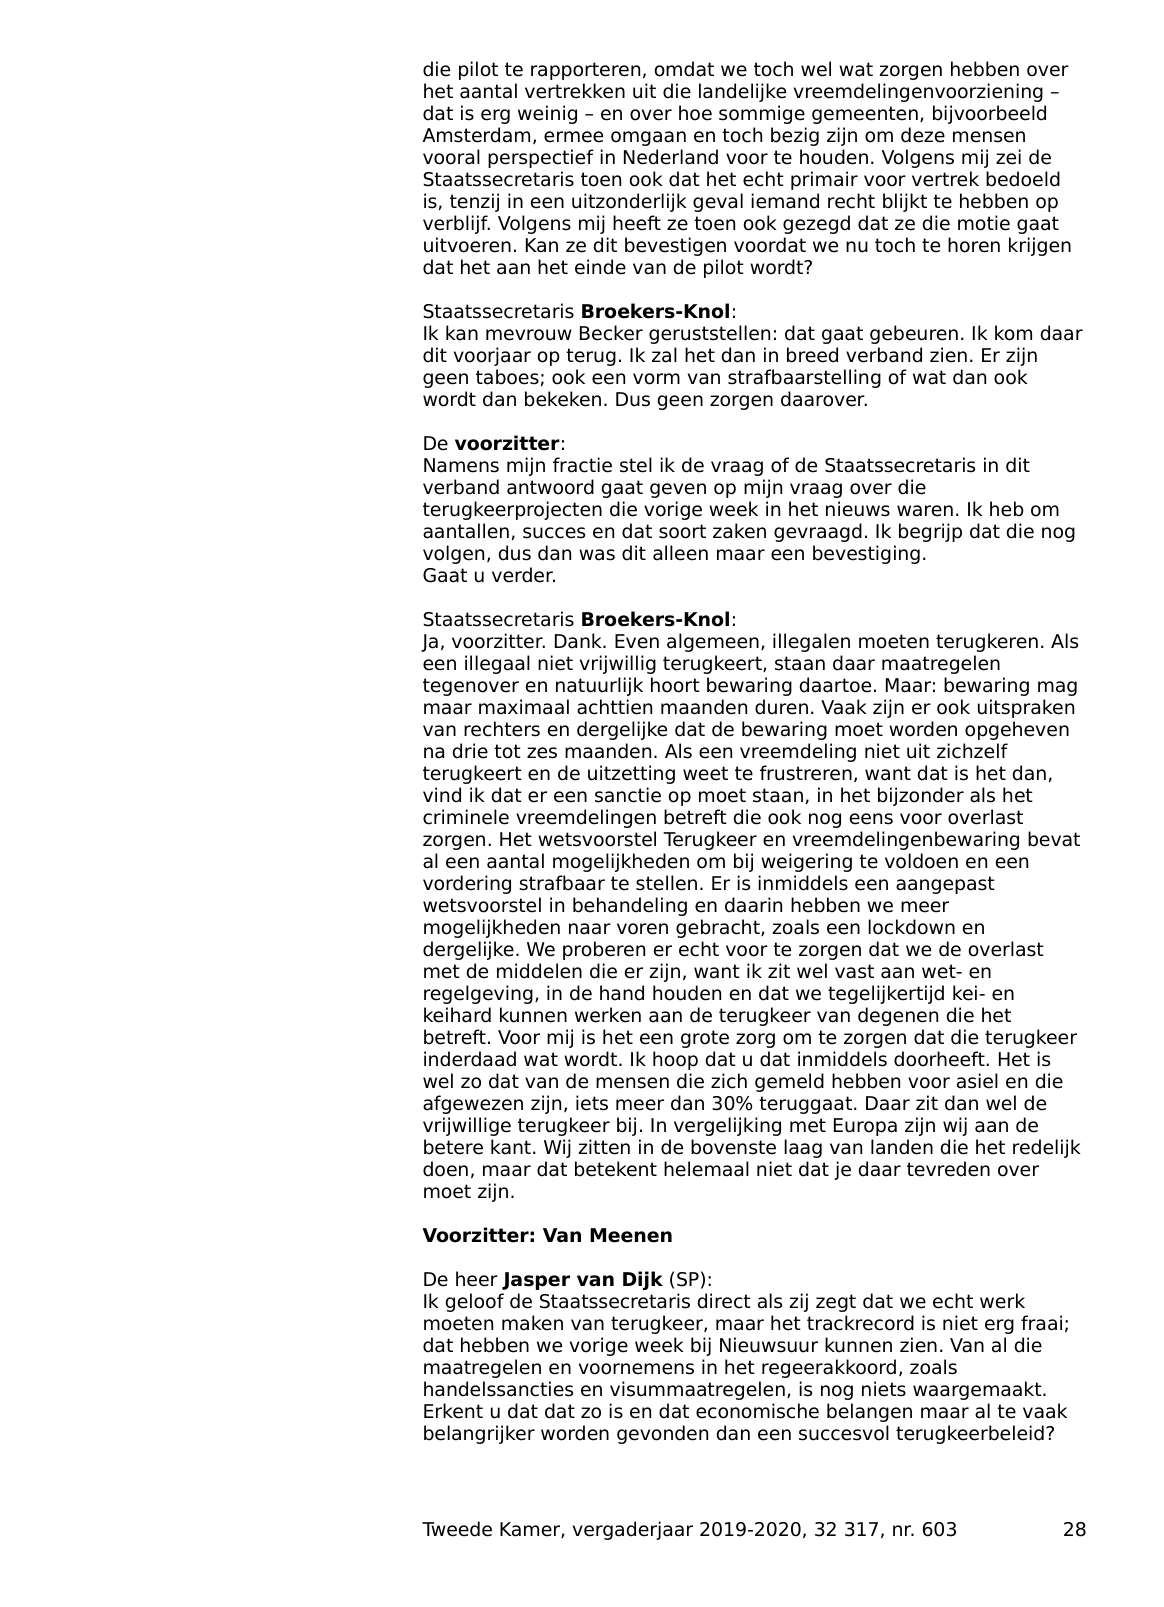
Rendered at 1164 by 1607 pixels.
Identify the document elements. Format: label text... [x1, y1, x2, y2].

text Staatssecretaris Broekers-Knol: [422, 609, 1087, 631]
subtitle Voorzitter: Van Meenen [422, 1225, 1087, 1247]
text Ik geloof de Staatssecretaris direct als zij zegt dat we echt werk moeten maken van terugkeer, maar het trackrecord is niet erg fraai; dat hebben we vorige week bij Nieuwsuur kunnen zien. Van al die maatregelen en voornemens in het regeerakkoord, zoals handelssancties en visummaatregelen, is nog niets waargemaakt. Erkent u dat dat zo is en dat economische belangen maar al te vaak belangrijker worden gevonden dan een succesvol terugkeerbeleid? [422, 1291, 1087, 1445]
text die pilot te rapporteren, omdat we toch wel wat zorgen hebben over het aantal vertrekken uit die landelijke vreemdelingenvoorziening – dat is erg weinig – en over hoe sommige gemeenten, bijvoorbeeld Amsterdam, ermee omgaan en toch bezig zijn om deze mensen vooral perspectief in Nederland voor te houden. Volgens mij zei de Staatssecretaris toen ook dat het echt primair voor vertrek bedoeld is, tenzij in een uitzonderlijk geval iemand recht blijkt te hebben op verblijf. Volgens mij heeft ze toen ook gezegd dat ze die motie gaat uitvoeren. Kan ze dit bevestigen voordat we nu toch te horen krijgen dat het aan het einde van de pilot wordt? [422, 59, 1087, 279]
text Gaat u verder. [422, 565, 1087, 587]
text Ja, voorzitter. Dank. Even algemeen, illegalen moeten terugkeren. Als een illegaal niet vrijwillig terugkeert, staan daar maatregelen tegenover en natuurlijk hoort bewaring daartoe. Maar: bewaring mag maar maximaal achttien maanden duren. Vaak zijn er ook uitspraken van rechters en dergelijke dat de bewaring moet worden opgeheven na drie tot zes maanden. Als een vreemdeling niet uit zichzelf terugkeert en de uitzetting weet te frustreren, want dat is het dan, vind ik dat er een sanctie op moet staan, in het bijzonder als het criminele vreemdelingen betreft die ook nog eens voor overlast zorgen. Het wetsvoorstel Terugkeer en vreemdelingenbewaring bevat al een aantal mogelijkheden om bij weigering te voldoen en een vordering strafbaar te stellen. Er is inmiddels een aangepast wetsvoorstel in behandeling en daarin hebben we meer mogelijkheden naar voren gebracht, zoals een lockdown en dergelijke. We proberen er echt voor te zorgen dat we de overlast met de middelen die er zijn, want ik zit wel vast aan wet- en regelgeving, in de hand houden en dat we tegelijkertijd kei- en keihard kunnen werken aan de terugkeer van degenen die het betreft. Voor mij is het een grote zorg om te zorgen dat die terugkeer inderdaad wat wordt. Ik hoop dat u dat inmiddels doorheeft. Het is wel zo dat van de mensen die zich gemeld hebben voor asiel en die afgewezen zijn, iets meer dan 30% teruggaat. Daar zit dan wel de vrijwillige terugkeer bij. In vergelijking met Europa zijn wij aan de betere kant. Wij zitten in de bovenste laag van landen die het redelijk doen, maar dat betekent helemaal niet dat je daar tevreden over moet zijn. [422, 631, 1087, 1203]
text Ik kan mevrouw Becker geruststellen: dat gaat gebeuren. Ik kom daar dit voorjaar op terug. Ik zal het dan in breed verband zien. Er zijn geen taboes; ook een vorm van strafbaarstelling of wat dan ook wordt dan bekeken. Dus geen zorgen daarover. [422, 323, 1087, 411]
text De heer Jasper van Dijk (SP): [422, 1269, 1087, 1291]
text Staatssecretaris Broekers-Knol: [422, 301, 1087, 323]
text Namens mijn fractie stel ik de vraag of de Staatssecretaris in dit verband antwoord gaat geven op mijn vraag over die terugkeerprojecten die vorige week in het nieuws waren. Ik heb om aantallen, succes en dat soort zaken gevraagd. Ik begrijp dat die nog volgen, dus dan was dit alleen maar een bevestiging. [422, 455, 1087, 565]
text De voorzitter: [422, 433, 1087, 455]
